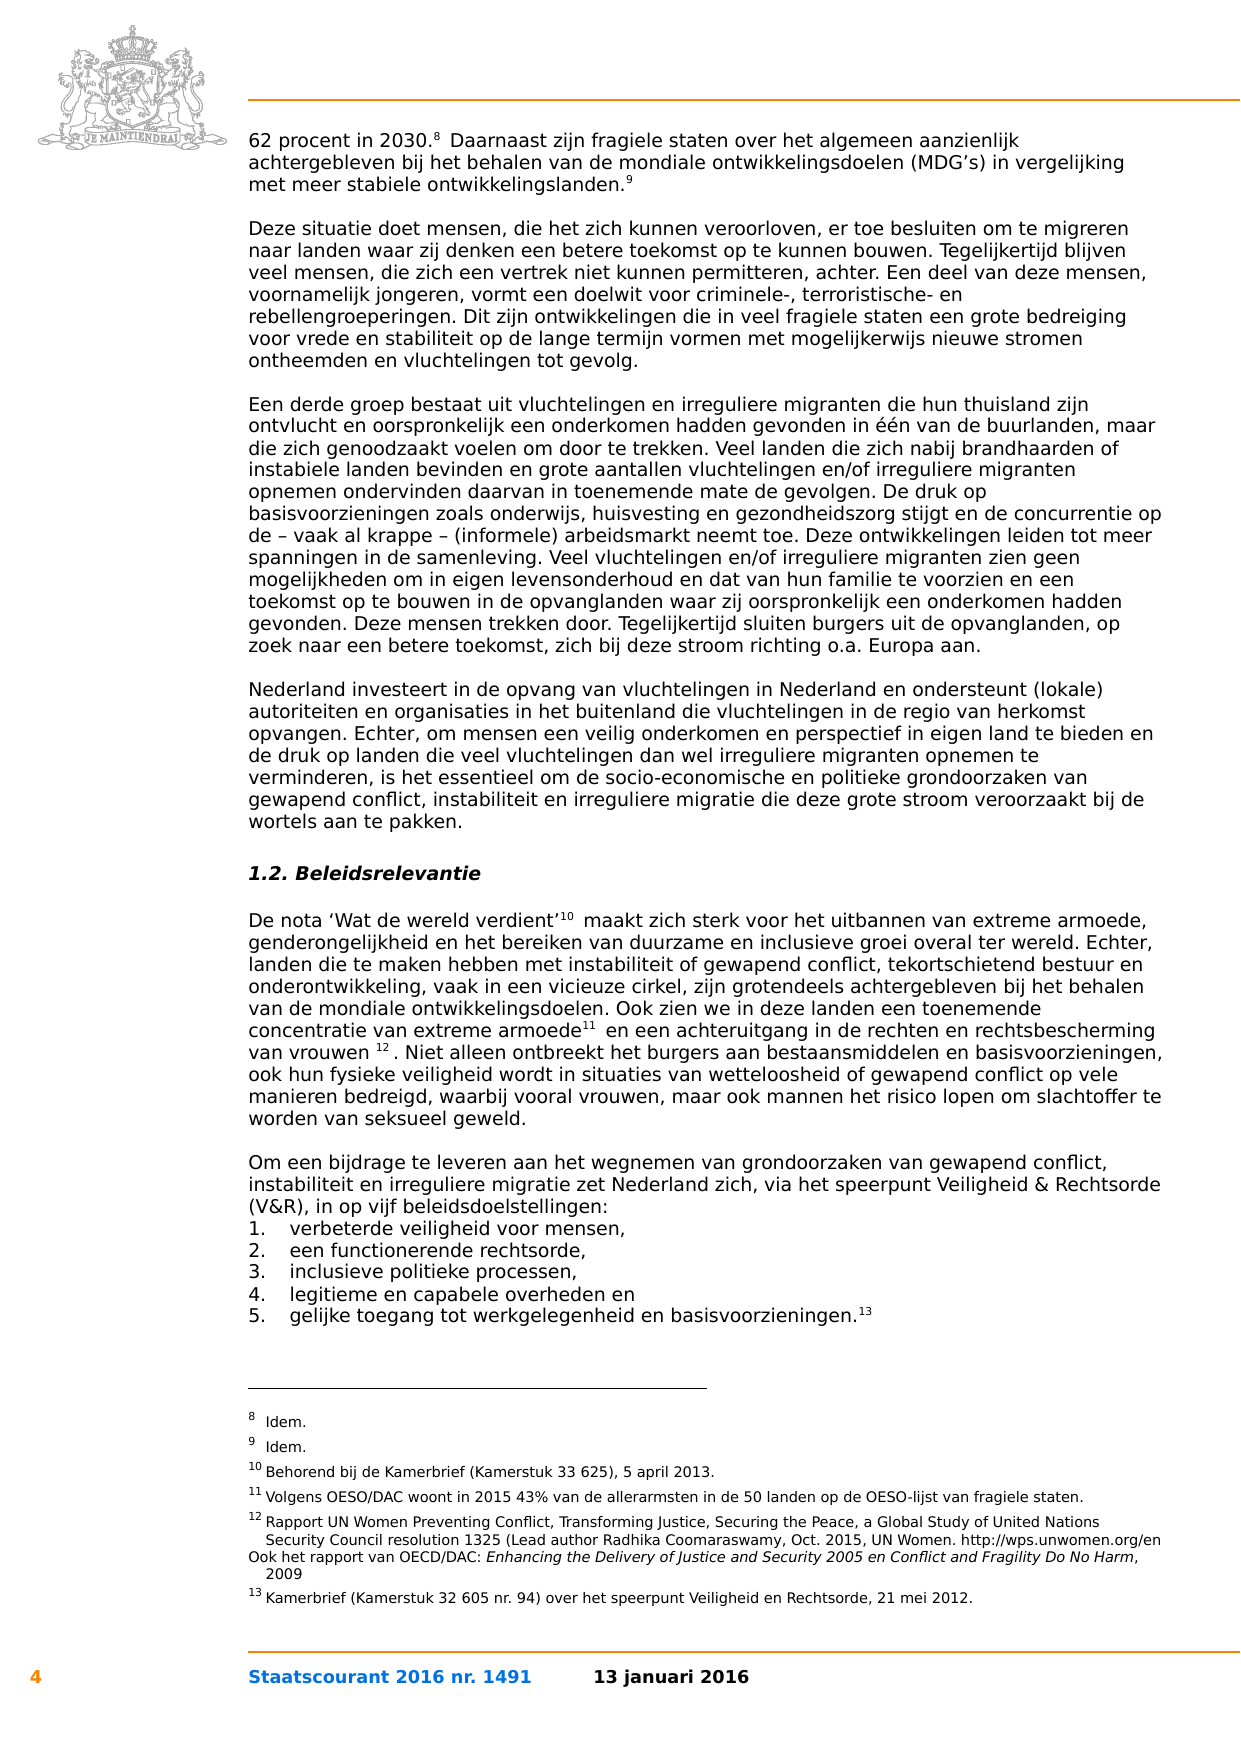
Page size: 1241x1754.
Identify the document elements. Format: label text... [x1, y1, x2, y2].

text Een derde groep bestaat uit vluchtelingen en irreguliere migranten die hun thuisland zijn ontvlucht en oorspronkelijk een onderkomen hadden gevonden in één van de buurlanden, maar die zich genoodzaakt voelen om door te trekken. Veel landen die zich nabij brandhaarden of instabiele landen bevinden en grote aantallen vluchtelingen en/of irreguliere migranten opnemen ondervinden daarvan in toenemende mate de gevolgen. De druk op basisvoorzieningen zoals onderwijs, huisvesting en gezondheidszorg stijgt en de concurrentie op de – vaak al krappe – (informele) arbeidsmarkt neemt toe. Deze ontwikkelingen leiden tot meer spanningen in de samenleving. Veel vluchtelingen en/of irreguliere migranten zien geen mogelijkheden om in eigen levensonderhoud en dat van hun familie te voorzien en een toekomst op te bouwen in de opvanglanden waar zij oorspronkelijk een onderkomen hadden gevonden. Deze mensen trekken door. Tegelijkertijd sluiten burgers uit de opvanglanden, op zoek naar een betere toekomst, zich bij deze stroom richting o.a. Europa aan. [248, 393, 1163, 657]
text Om een bijdrage te leveren aan het wegnemen van grondoorzaken van gewapend conflict, instabiliteit en irreguliere migratie zet Nederland zich, via het speerpunt Veiligheid & Rechtsorde (V&R), in op vijf beleidsdoelstellingen: [248, 1152, 1163, 1217]
text 62 procent in 2030. Daarnaast zijn fragiele staten over het algemeen aanzienlijk achtergebleven bij het behalen van de mondiale ontwikkelingsdoelen (MDG’s) in vergelijking met meer stabiele ontwikkelingslanden. [248, 130, 1163, 196]
text 4. legitieme en capabele overheden en [248, 1283, 1163, 1305]
text 2. een functionerende rechtsorde, [248, 1239, 1163, 1261]
text 1. verbeterde veiligheid voor mensen, [248, 1217, 1163, 1239]
text 3. inclusieve politieke processen, [248, 1261, 1163, 1283]
text Kamerbrief (Kamerstuk 32 605 nr. 94) over het speerpunt Veiligheid en Rechtsorde, 21 mei 2012. [248, 1586, 1163, 1608]
text Deze situatie doet mensen, die het zich kunnen veroorloven, er toe besluiten om te migreren naar landen waar zij denken een betere toekomst op te kunnen bouwen. Tegelijkertijd blijven veel mensen, die zich een vertrek niet kunnen permitteren, achter. Een deel van deze mensen, voornamelijk jongeren, vormt een doelwit voor criminele-, terroristische- en rebellengroeperingen. Dit zijn ontwikkelingen die in veel fragiele staten een grote bedreiging voor vrede en stabiliteit op de lange termijn vormen met mogelijkerwijs nieuwe stromen ontheemden en vluchtelingen tot gevolg. [248, 218, 1163, 372]
text Idem. [248, 1435, 1163, 1457]
text 5. gelijke toegang tot werkgelegenheid en basisvoorzieningen. [248, 1305, 1163, 1327]
subtitle 1.2. Beleidsrelevantie [248, 863, 1163, 885]
text Behorend bij de Kamerbrief (Kamerstuk 33 625), 5 april 2013. [248, 1460, 1163, 1482]
text Idem. [248, 1410, 1163, 1432]
text Ook het rapport van OECD/DAC: Enhancing the Delivery of Justice and Security 2005 en Conflict and Fragility Do No Harm, 2009 [248, 1549, 1163, 1583]
text Nederland investeert in de opvang van vluchtelingen in Nederland en ondersteunt (lokale) autoriteiten en organisaties in het buitenland die vluchtelingen in de regio van herkomst opvangen. Echter, om mensen een veilig onderkomen en perspectief in eigen land te bieden en de druk op landen die veel vluchtelingen dan wel irreguliere migranten opnemen te verminderen, is het essentieel om de socio-economische en politieke grondoorzaken van gewapend conflict, instabiliteit en irreguliere migratie die deze grote stroom veroorzaakt bij de wortels aan te pakken. [248, 679, 1163, 833]
text Rapport UN Women Preventing Conflict, Transforming Justice, Securing the Peace, a Global Study of United Nations Security Council resolution 1325 (Lead author Radhika Coomaraswamy, Oct. 2015, UN Women. http://wps.unwomen.org/en [248, 1510, 1163, 1549]
text Volgens OESO/DAC woont in 2015 43% van de allerarmsten in de 50 landen op de OESO-lijst van fragiele staten. [248, 1485, 1163, 1507]
text De nota ‘Wat de wereld verdient’ maakt zich sterk voor het uitbannen van extreme armoede, genderongelijkheid en het bereiken van duurzame en inclusieve groei overal ter wereld. Echter, landen die te maken hebben met instabiliteit of gewapend conflict, tekortschietend bestuur en onderontwikkeling, vaak in een vicieuze cirkel, zijn grotendeels achtergebleven bij het behalen van de mondiale ontwikkelingsdoelen. Ook zien we in deze landen een toenemende concentratie van extreme armoede en een achteruitgang in de rechten en rechtsbescherming van vrouwen . Niet alleen ontbreekt het burgers aan bestaansmiddelen en basisvoorzieningen, ook hun fysieke veiligheid wordt in situaties van wetteloosheid of gewapend conflict op vele manieren bedreigd, waarbij vooral vrouwen, maar ook mannen het risico lopen om slachtoffer te worden van seksueel geweld. [248, 910, 1163, 1130]
picture [38, 25, 227, 150]
